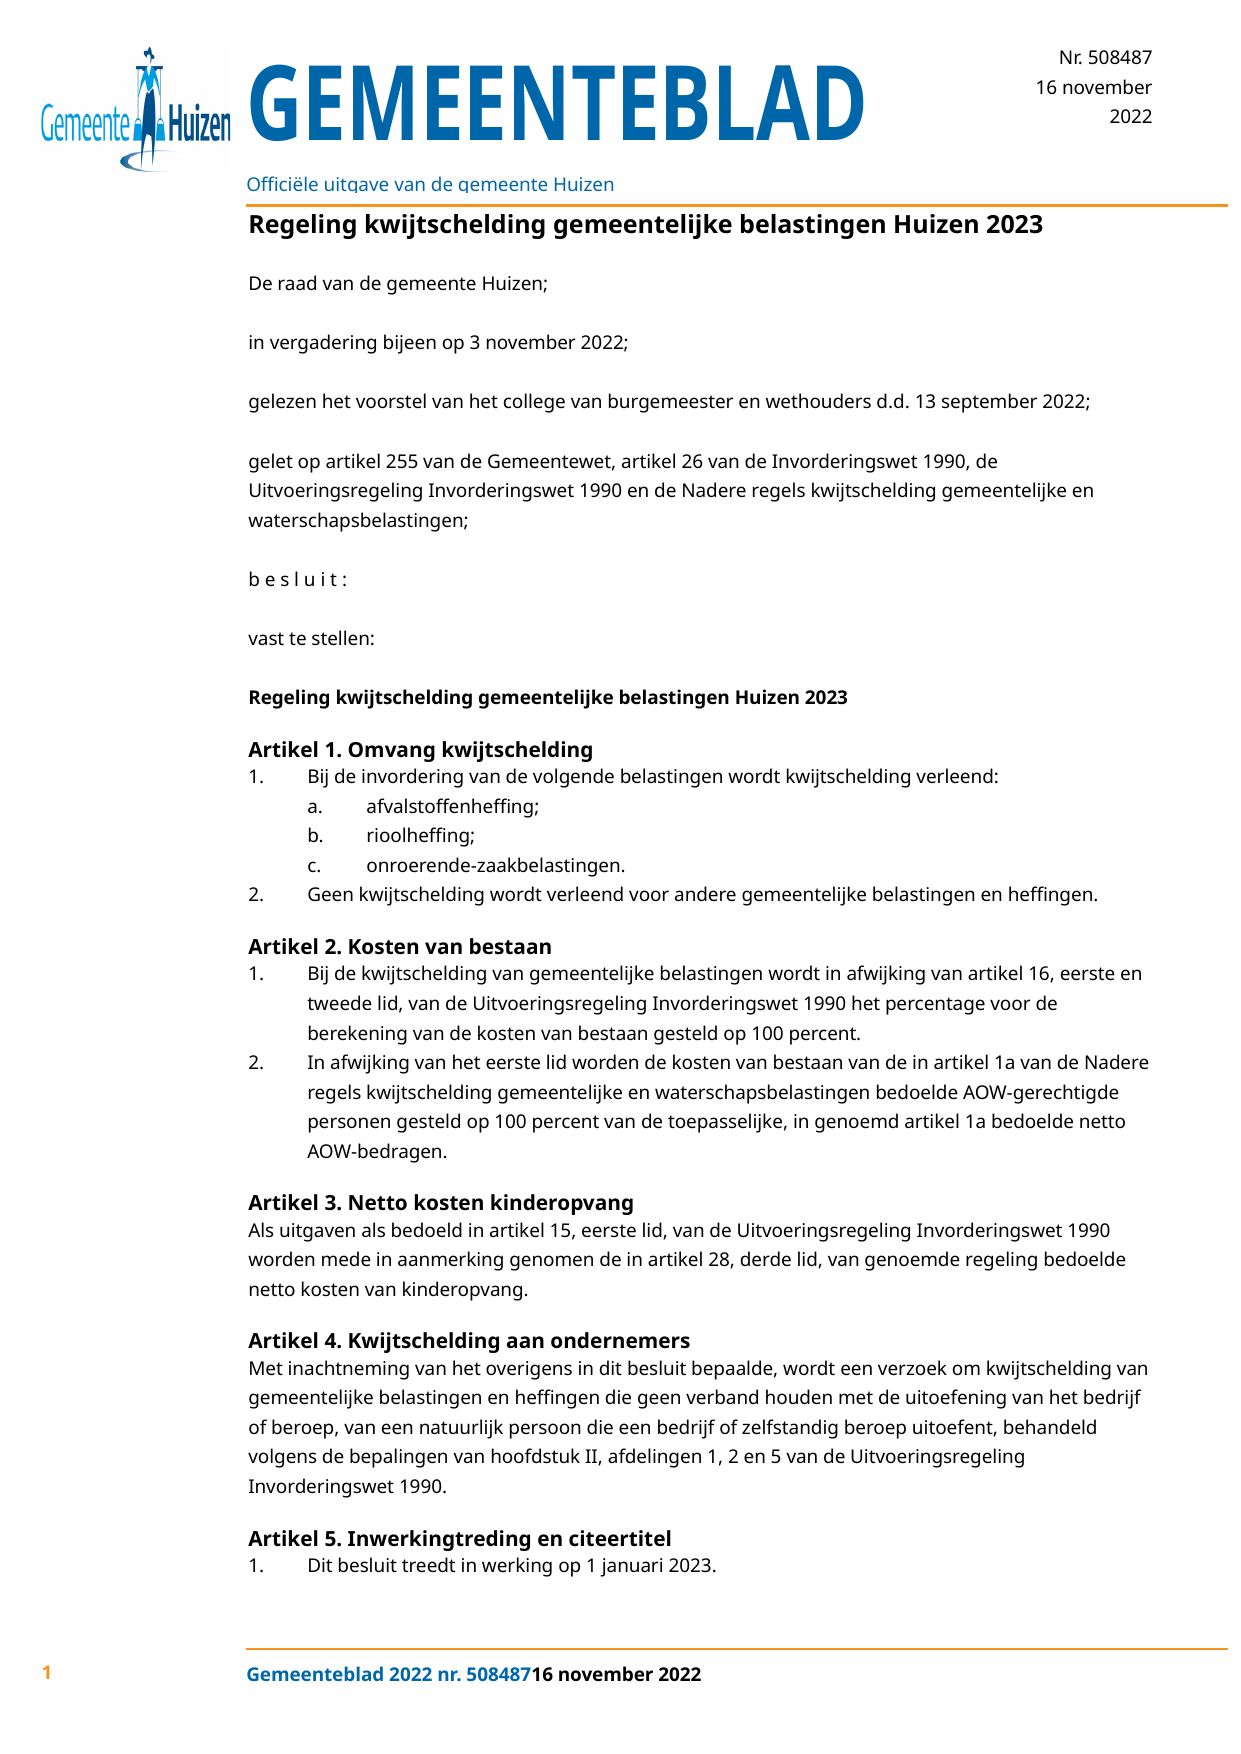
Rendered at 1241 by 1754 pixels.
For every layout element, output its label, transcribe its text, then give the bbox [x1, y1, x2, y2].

list In afwijking van het eerste lid worden de kosten van bestaan van de in artikel 1a van de Nadere regels kwijtschelding gemeentelijke en waterschapsbelastingen bedoelde AOW-gerechtigde personen gesteld op 100 percent van de toepasselijke, in genoemd artikel 1a bedoelde netto AOW-bedragen. [248, 1049, 1152, 1164]
text Regeling kwijtschelding gemeentelijke belastingen Huizen 2023 [248, 207, 1152, 241]
picture [41, 47, 231, 172]
text Regeling kwijtschelding gemeentelijke belastingen Huizen 2023 [248, 684, 1152, 710]
text vast te stellen: [248, 625, 1152, 651]
text Als uitgaven als bedoeld in artikel 15, eerste lid, van de Uitvoeringsregeling Invorderingswet 1990 worden mede in aanmerking genomen de in artikel 28, derde lid, van genoemde regeling bedoelde netto kosten van kinderopvang. [248, 1217, 1152, 1302]
text Met inachtneming van het overigens in dit besluit bepaalde, wordt een verzoek om kwijtschelding van gemeentelijke belastingen en heffingen die geen verband houden met de uitoefening van het bedrijf of beroep, van een natuurlijk persoon die een bedrijf of zelfstandig beroep uitoefent, behandeld volgens de bepalingen van hoofdstuk II, afdelingen 1, 2 en 5 van de Uitvoeringsregeling Invorderingswet 1990. [248, 1355, 1152, 1499]
text De raad van de gemeente Huizen; [248, 270, 1152, 296]
list Geen kwijtschelding wordt verleend voor andere gemeentelijke belastingen en heffingen. [248, 882, 1152, 907]
text Artikel 5. Inwerkingtreding en citeertitel [248, 1524, 1152, 1552]
list rioolheffing; [307, 822, 1152, 848]
list Bij de invordering van de volgende belastingen wordt kwijtschelding verleend: [248, 763, 1152, 789]
text Artikel 3. Netto kosten kinderopvang [248, 1188, 1152, 1217]
list Dit besluit treedt in werking op 1 januari 2023. [248, 1552, 1152, 1578]
text b e s l u i t : [248, 566, 1152, 592]
list Bij de kwijtschelding van gemeentelijke belastingen wordt in afwijking van artikel 16, eerste en tweede lid, van de Uitvoeringsregeling Invorderingswet 1990 het percentage voor de berekening van de kosten van bestaan gesteld op 100 percent. [248, 961, 1152, 1045]
text gelet op artikel 255 van de Gemeentewet, artikel 26 van de Invorderingswet 1990, de Uitvoeringsregeling Invorderingswet 1990 en de Nadere regels kwijtschelding gemeentelijke en waterschapsbelastingen; [248, 448, 1152, 533]
text in vergadering bijeen op 3 november 2022; [248, 329, 1152, 355]
text Artikel 1. Omvang kwijtschelding [248, 735, 1152, 763]
list onroerende-zaakbelastingen. [307, 852, 1152, 878]
text Artikel 2. Kosten van bestaan [248, 932, 1152, 961]
list afvalstoffenheffing; [307, 793, 1152, 819]
text gelezen het voorstel van het college van burgemeester en wethouders d.d. 13 september 2022; [248, 389, 1152, 414]
text Artikel 4. Kwijtschelding aan ondernemers [248, 1326, 1152, 1355]
